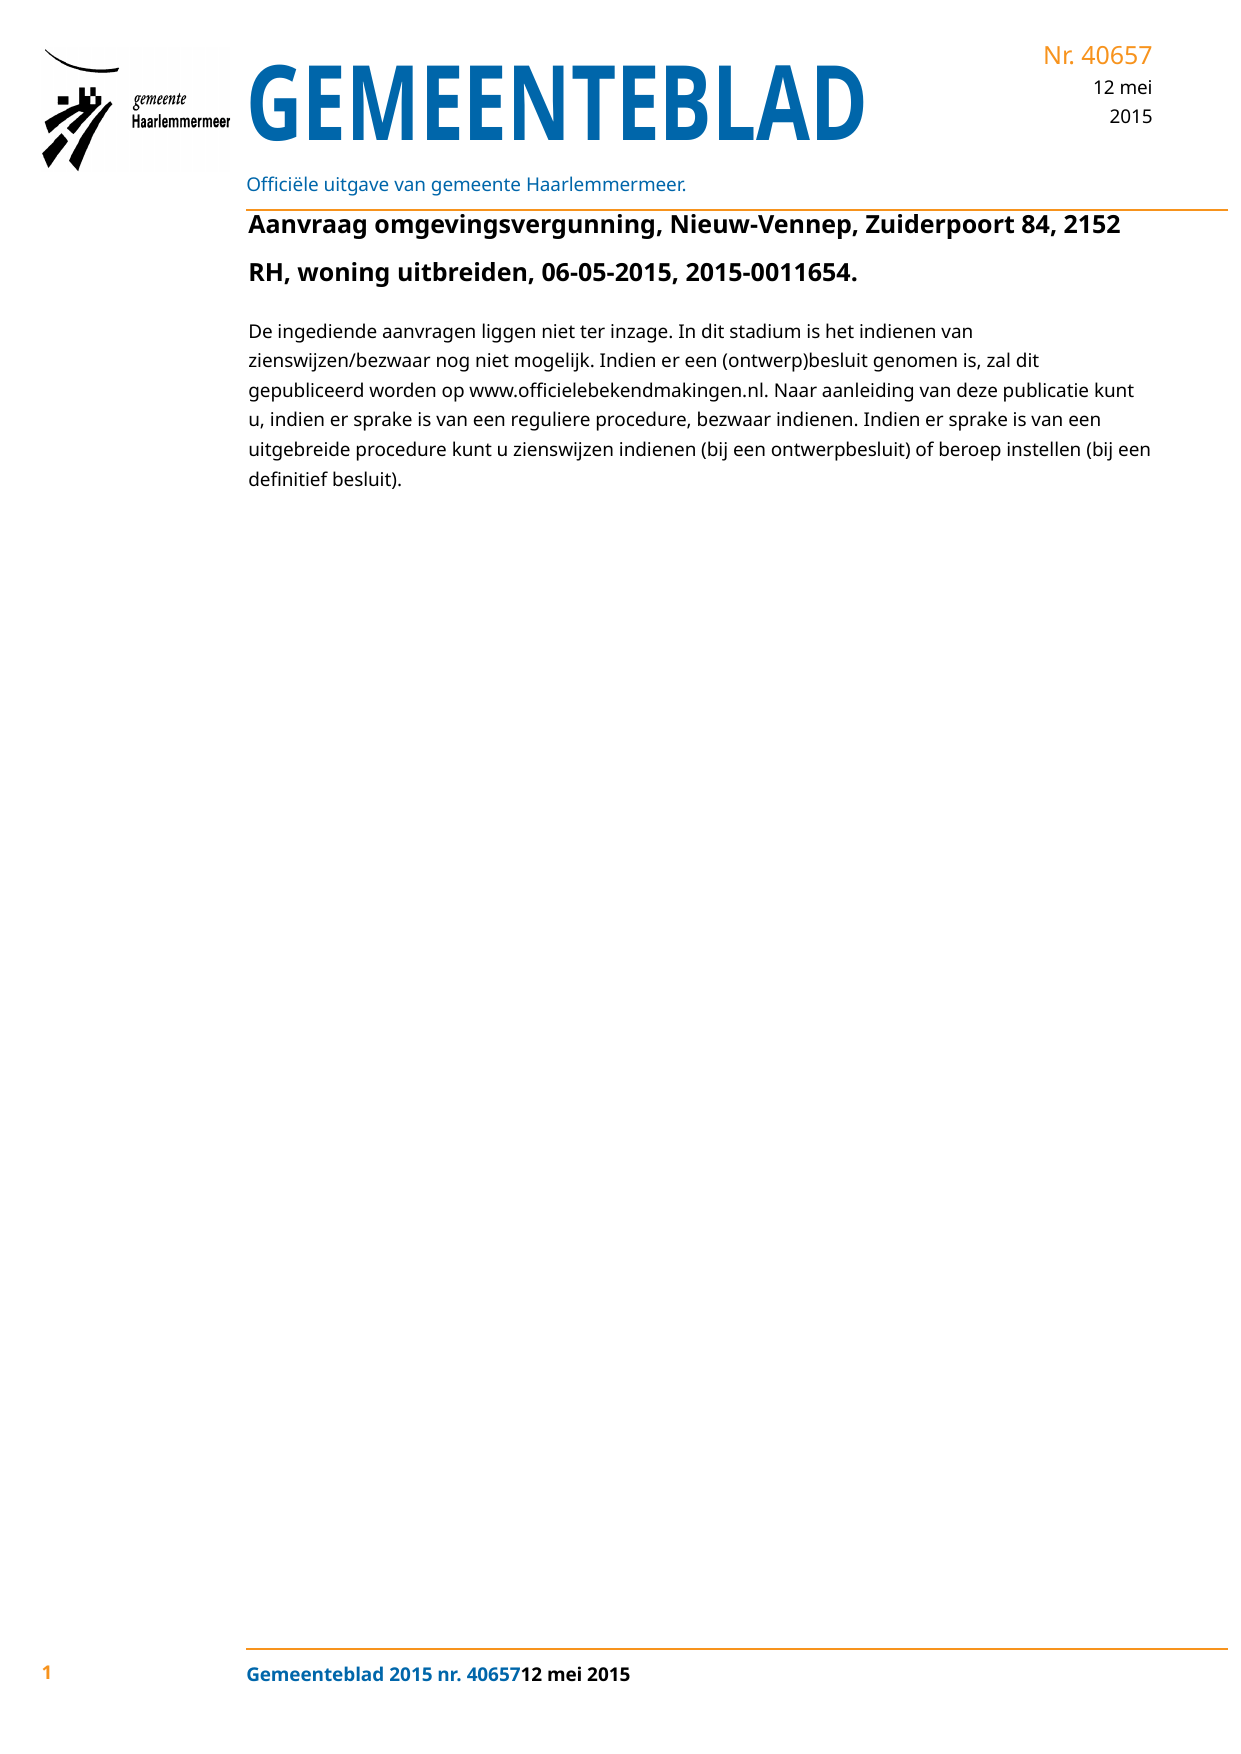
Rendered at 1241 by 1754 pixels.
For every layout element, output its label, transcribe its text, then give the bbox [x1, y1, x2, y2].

text De ingediende aanvragen liggen niet ter inzage. In dit stadium is het indienen van zienswijzen/bezwaar nog niet mogelijk. Indien er een (ontwerp)besluit genomen is, zal dit gepubliceerd worden op www.officielebekendmakingen.nl. Naar aanleiding van deze publicatie kunt u, indien er sprake is van een reguliere procedure, bezwaar indienen. Indien er sprake is van een uitgebreide procedure kunt u zienswijzen indienen (bij een ontwerpbesluit) of beroep instellen (bij een definitief besluit). [248, 318, 1152, 492]
picture [41, 47, 231, 172]
text Aanvraag omgevingsvergunning, Nieuw-Vennep, Zuiderpoort 84, 2152 RH, woning uitbreiden, 06-05-2015, 2015-0011654. [248, 211, 1152, 288]
